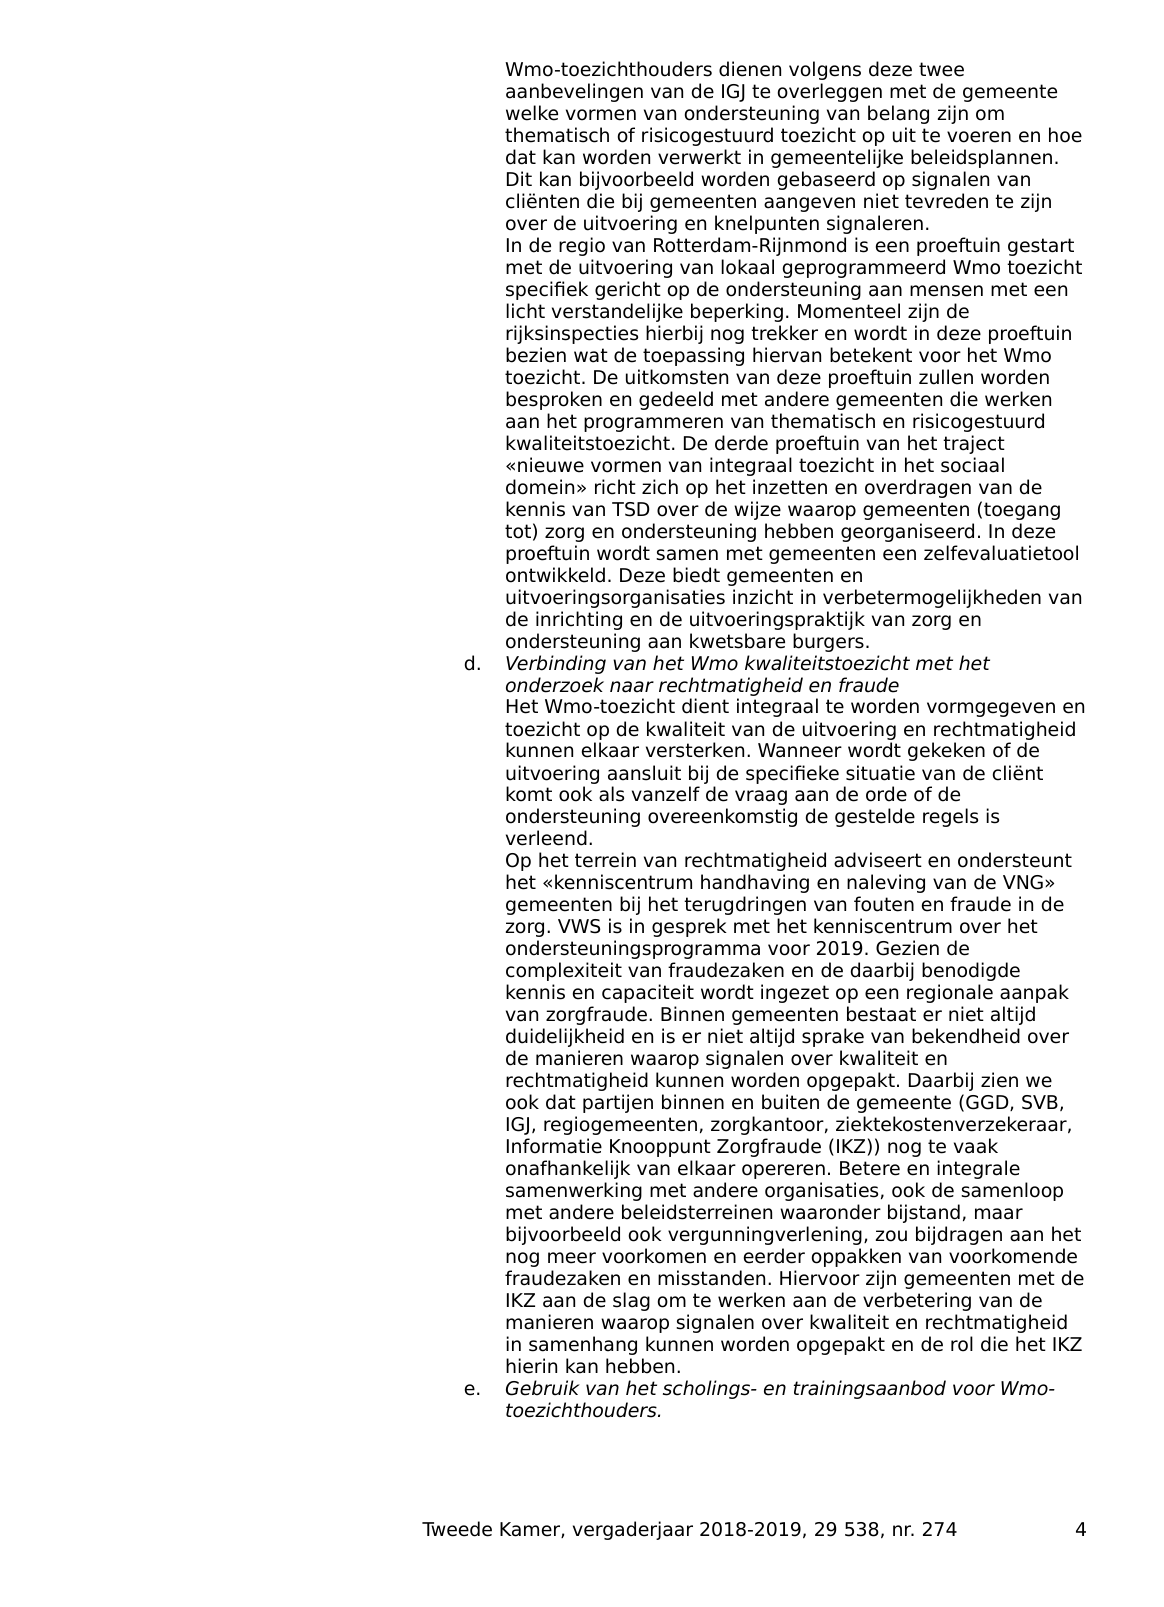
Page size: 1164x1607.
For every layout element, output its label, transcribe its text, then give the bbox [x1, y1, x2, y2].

text e. Gebruik van het scholings- en trainingsaanbod voor Wmo-toezichthouders. [464, 1378, 1087, 1422]
text d. Verbinding van het Wmo kwaliteitstoezicht met het onderzoek naar rechtmatigheid en fraude [464, 652, 1087, 696]
text Het Wmo-toezicht dient integraal te worden vormgegeven en toezicht op de kwaliteit van de uitvoering en rechtmatigheid kunnen elkaar versterken. Wanneer wordt gekeken of de uitvoering aansluit bij de specifieke situatie van de cliënt komt ook als vanzelf de vraag aan de orde of de ondersteuning overeenkomstig de gestelde regels is verleend. [505, 696, 1087, 850]
text Wmo-toezichthouders dienen volgens deze twee aanbevelingen van de IGJ te overleggen met de gemeente welke vormen van ondersteuning van belang zijn om thematisch of risicogestuurd toezicht op uit te voeren en hoe dat kan worden verwerkt in gemeentelijke beleidsplannen. Dit kan bijvoorbeeld worden gebaseerd op signalen van cliënten die bij gemeenten aangeven niet tevreden te zijn over de uitvoering en knelpunten signaleren. [505, 59, 1087, 235]
text Op het terrein van rechtmatigheid adviseert en ondersteunt het «kenniscentrum handhaving en naleving van de VNG» gemeenten bij het terugdringen van fouten en fraude in de zorg. VWS is in gesprek met het kenniscentrum over het ondersteuningsprogramma voor 2019. Gezien de complexiteit van fraudezaken en de daarbij benodigde kennis en capaciteit wordt ingezet op een regionale aanpak van zorgfraude. Binnen gemeenten bestaat er niet altijd duidelijkheid en is er niet altijd sprake van bekendheid over de manieren waarop signalen over kwaliteit en rechtmatigheid kunnen worden opgepakt. Daarbij zien we ook dat partijen binnen en buiten de gemeente (GGD, SVB, IGJ, regiogemeenten, zorgkantoor, ziektekostenverzekeraar, Informatie Knooppunt Zorgfraude (IKZ)) nog te vaak onafhankelijk van elkaar opereren. Betere en integrale samenwerking met andere organisaties, ook de samenloop met andere beleidsterreinen waaronder bijstand, maar bijvoorbeeld ook vergunningverlening, zou bijdragen aan het nog meer voorkomen en eerder oppakken van voorkomende fraudezaken en misstanden. Hiervoor zijn gemeenten met de IKZ aan de slag om te werken aan de verbetering van de manieren waarop signalen over kwaliteit en rechtmatigheid in samenhang kunnen worden opgepakt en de rol die het IKZ hierin kan hebben. [505, 850, 1087, 1378]
text In de regio van Rotterdam-Rijnmond is een proeftuin gestart met de uitvoering van lokaal geprogrammeerd Wmo toezicht specifiek gericht op de ondersteuning aan mensen met een licht verstandelijke beperking. Momenteel zijn de rijksinspecties hierbij nog trekker en wordt in deze proeftuin bezien wat de toepassing hiervan betekent voor het Wmo toezicht. De uitkomsten van deze proeftuin zullen worden besproken en gedeeld met andere gemeenten die werken aan het programmeren van thematisch en risicogestuurd kwaliteitstoezicht. De derde proeftuin van het traject «nieuwe vormen van integraal toezicht in het sociaal domein» richt zich op het inzetten en overdragen van de kennis van TSD over de wijze waarop gemeenten (toegang tot) zorg en ondersteuning hebben georganiseerd. In deze proeftuin wordt samen met gemeenten een zelfevaluatietool ontwikkeld. Deze biedt gemeenten en uitvoeringsorganisaties inzicht in verbetermogelijkheden van de inrichting en de uitvoeringspraktijk van zorg en ondersteuning aan kwetsbare burgers. [505, 235, 1087, 652]
